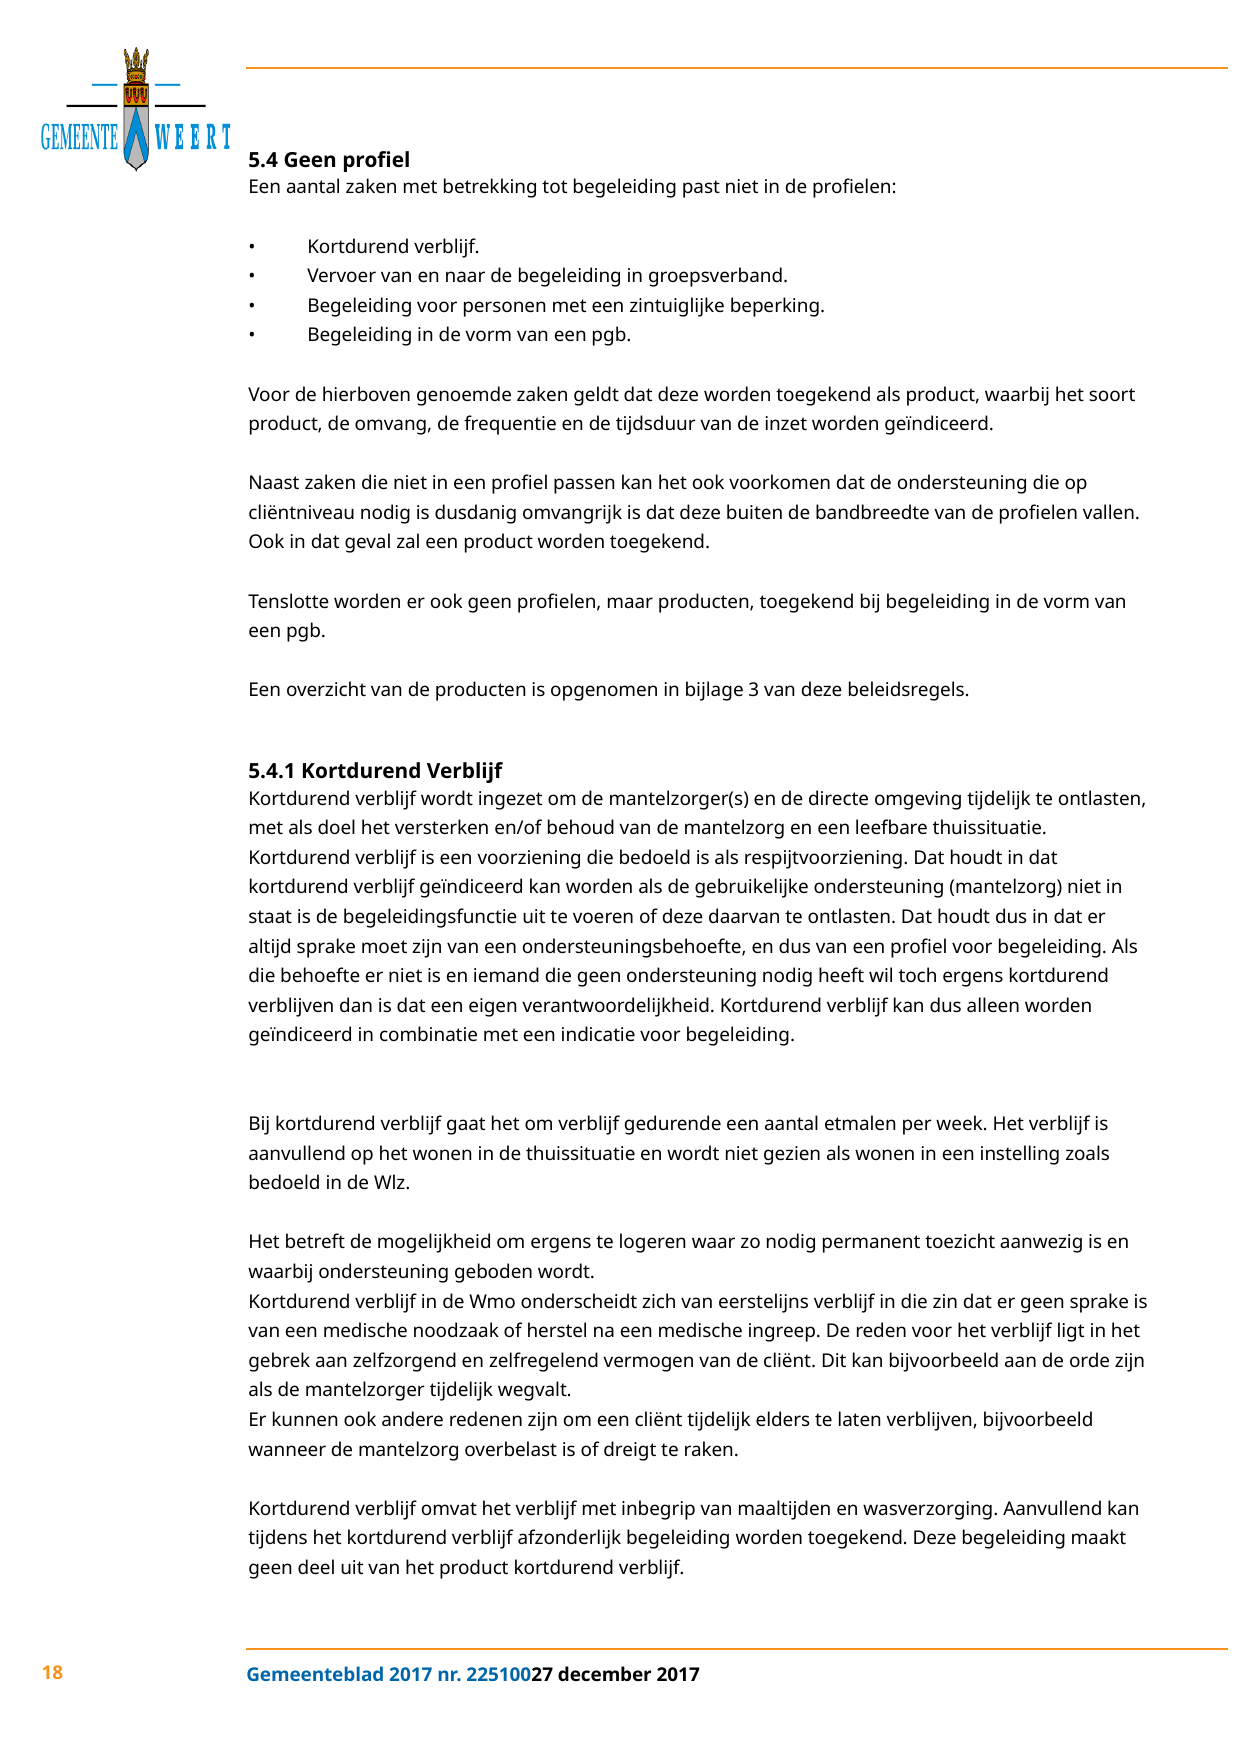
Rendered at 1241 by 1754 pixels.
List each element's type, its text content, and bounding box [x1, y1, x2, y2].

list Begeleiding in de vorm van een pgb. [248, 322, 1152, 347]
text 5.4.1 Kortdurend Verblijf [248, 757, 1152, 785]
text Naast zaken die niet in een profiel passen kan het ook voorkomen dat de ondersteuning die op cliëntniveau nodig is dusdanig omvangrijk is dat deze buiten de bandbreedte van de profielen vallen. Ook in dat geval zal een product worden toegekend. [248, 469, 1152, 554]
text 5.4 Geen profiel [248, 145, 1152, 174]
text Een aantal zaken met betrekking tot begeleiding past niet in de profielen: [248, 174, 1152, 199]
text Het betreft de mogelijkheid om ergens te logeren waar zo nodig permanent toezicht aanwezig is en waarbij ondersteuning geboden wordt. [248, 1229, 1152, 1284]
text Bij kortdurend verblijf gaat het om verblijf gedurende een aantal etmalen per week. Het verblijf is aanvullend op het wonen in de thuissituatie en wordt niet gezien als wonen in een instelling zoals bedoeld in de Wlz. [248, 1110, 1152, 1195]
list Vervoer van en naar de begeleiding in groepsverband. [248, 262, 1152, 288]
list Kortdurend verblijf. [248, 233, 1152, 258]
text Kortdurend verblijf omvat het verblijf met inbegrip van maaltijden en wasverzorging. Aanvullend kan tijdens het kortdurend verblijf afzonderlijk begeleiding worden toegekend. Deze begeleiding maakt geen deel uit van het product kortdurend verblijf. [248, 1495, 1152, 1580]
text Kortdurend verblijf in de Wmo onderscheidt zich van eerstelijns verblijf in die zin dat er geen sprake is van een medische noodzaak of herstel na een medische ingreep. De reden voor het verblijf ligt in het gebrek aan zelfzorgend en zelfregelend vermogen van de cliënt. Dit kan bijvoorbeeld aan de orde zijn als de mantelzorger tijdelijk wegvalt. [248, 1288, 1152, 1402]
text Kortdurend verblijf wordt ingezet om de mantelzorger(s) en de directe omgeving tijdelijk te ontlasten, met als doel het versterken en/of behoud van de mantelzorg en een leefbare thuissituatie. Kortdurend verblijf is een voorziening die bedoeld is als respijtvoorziening. Dat houdt in dat kortdurend verblijf geïndiceerd kan worden als de gebruikelijke ondersteuning (mantelzorg) niet in staat is de begeleidingsfunctie uit te voeren of deze daarvan te ontlasten. Dat houdt dus in dat er altijd sprake moet zijn van een ondersteuningsbehoefte, en dus van een profiel voor begeleiding. Als die behoefte er niet is en iemand die geen ondersteuning nodig heeft wil toch ergens kortdurend verblijven dan is dat een eigen verantwoordelijkheid. Kortdurend verblijf kan dus alleen worden geïndiceerd in combinatie met een indicatie voor begeleiding. [248, 785, 1152, 1047]
text Voor de hierboven genoemde zaken geldt dat deze worden toegekend als product, waarbij het soort product, de omvang, de frequentie en de tijdsduur van de inzet worden geïndiceerd. [248, 381, 1152, 436]
picture [41, 47, 231, 172]
text Tenslotte worden er ook geen profielen, maar producten, toegekend bij begeleiding in de vorm van een pgb. [248, 588, 1152, 643]
text Er kunnen ook andere redenen zijn om een cliënt tijdelijk elders te laten verblijven, bijvoorbeeld wanneer de mantelzorg overbelast is of dreigt te raken. [248, 1406, 1152, 1462]
list Begeleiding voor personen met een zintuiglijke beperking. [248, 292, 1152, 318]
text Een overzicht van de producten is opgenomen in bijlage 3 van deze beleidsregels. [248, 677, 1152, 702]
